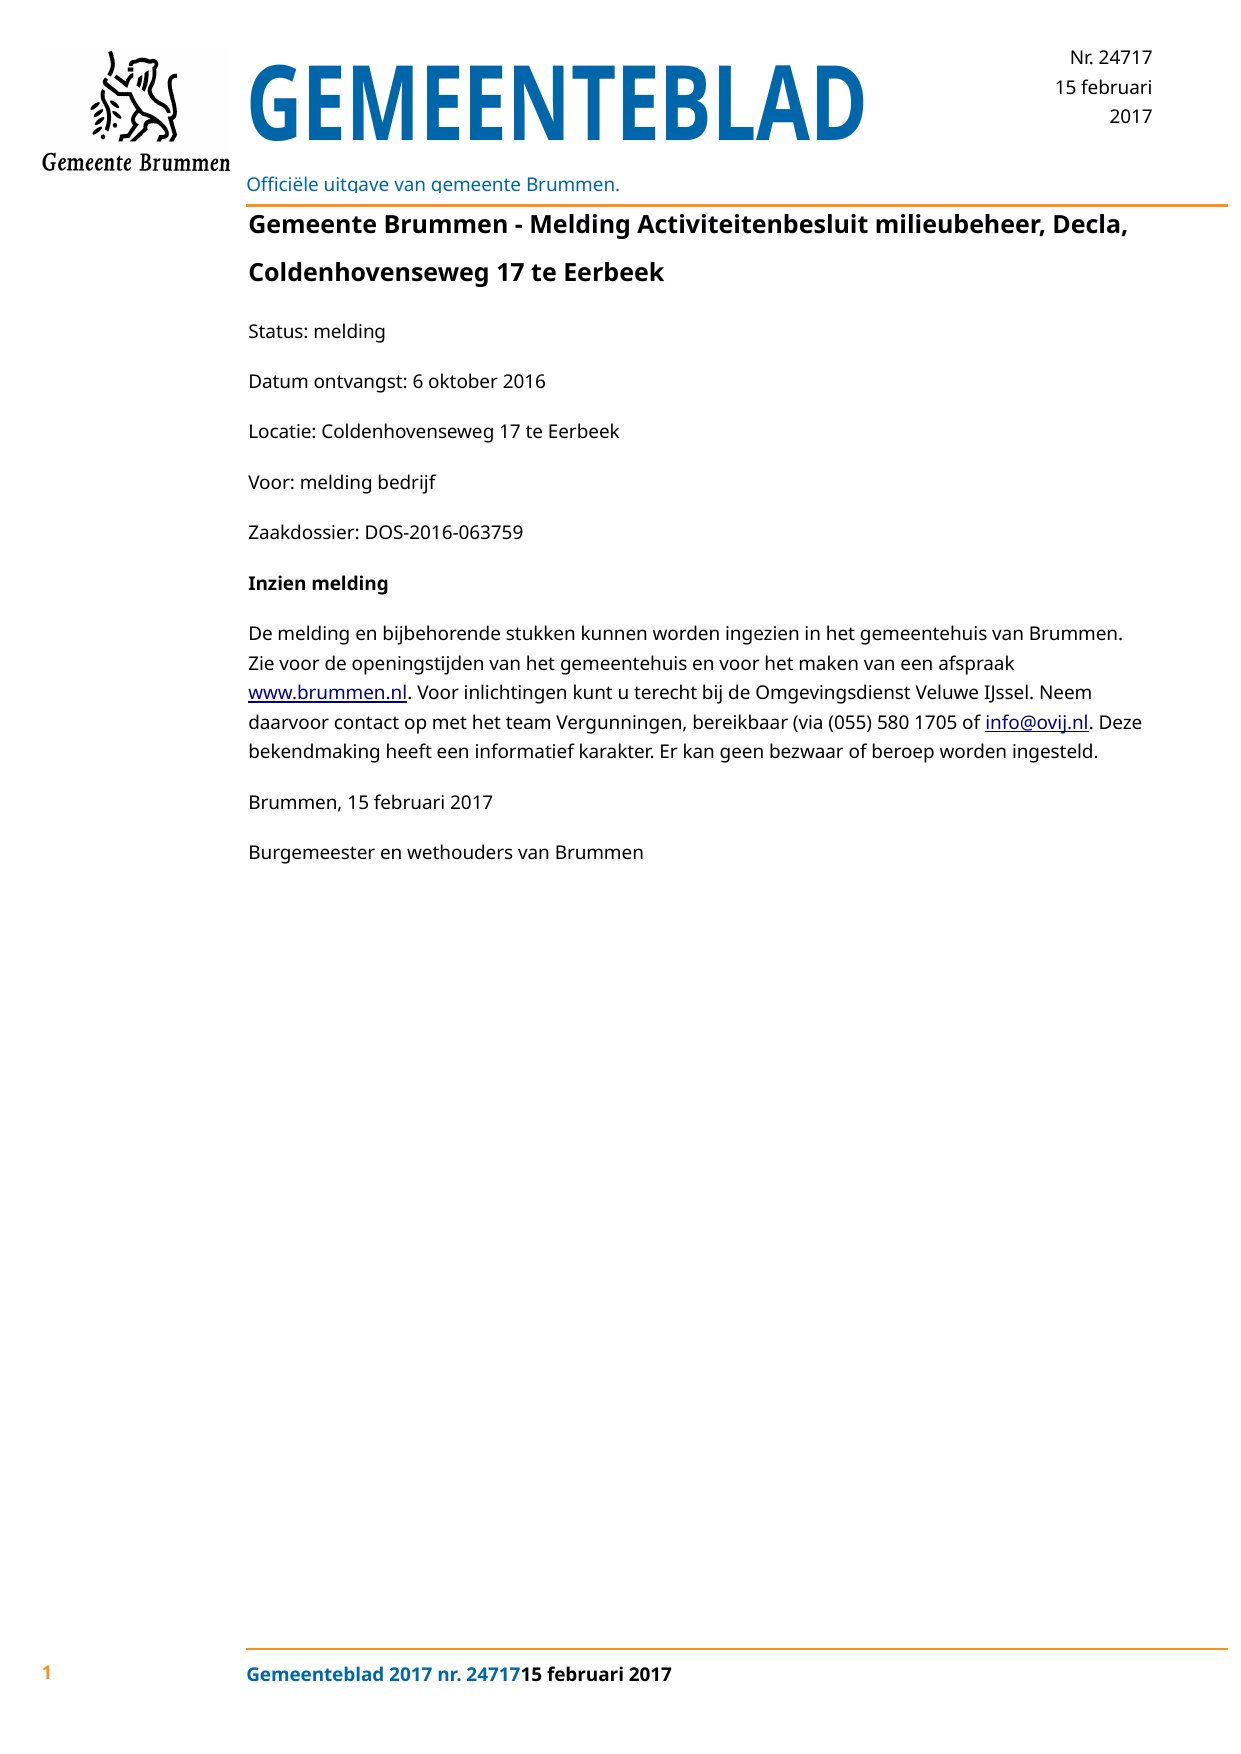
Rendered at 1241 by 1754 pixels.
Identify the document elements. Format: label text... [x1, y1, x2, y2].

text Datum ontvangst: 6 oktober 2016 [248, 368, 1152, 394]
text Zaakdossier: DOS-2016-063759 [248, 519, 1152, 545]
text Voor: melding bedrijf [248, 469, 1152, 495]
text Brummen, 15 februari 2017 [248, 789, 1152, 815]
picture [41, 47, 231, 172]
text Burgemeester en wethouders van Brummen [248, 839, 1152, 865]
text Inzien melding [248, 570, 1152, 596]
text Status: melding [248, 318, 1152, 344]
text De melding en bijbehorende stukken kunnen worden ingezien in het gemeentehuis van Brummen. Zie voor de openingstijden van het gemeentehuis en voor het maken van een afspraak www.brummen.nl. Voor inlichtingen kunt u terecht bij de Omgevingsdienst Veluwe IJssel. Neem daarvoor contact op met het team Vergunningen, bereikbaar (via (055) 580 1705 of info@ovij.nl. Deze bekendmaking heeft een informatief karakter. Er kan geen bezwaar of beroep worden ingesteld. [248, 620, 1152, 764]
text Gemeente Brummen - Melding Activiteitenbesluit milieubeheer, Decla, Coldenhovenseweg 17 te Eerbeek [248, 207, 1152, 288]
text Locatie: Coldenhovenseweg 17 te Eerbeek [248, 419, 1152, 444]
